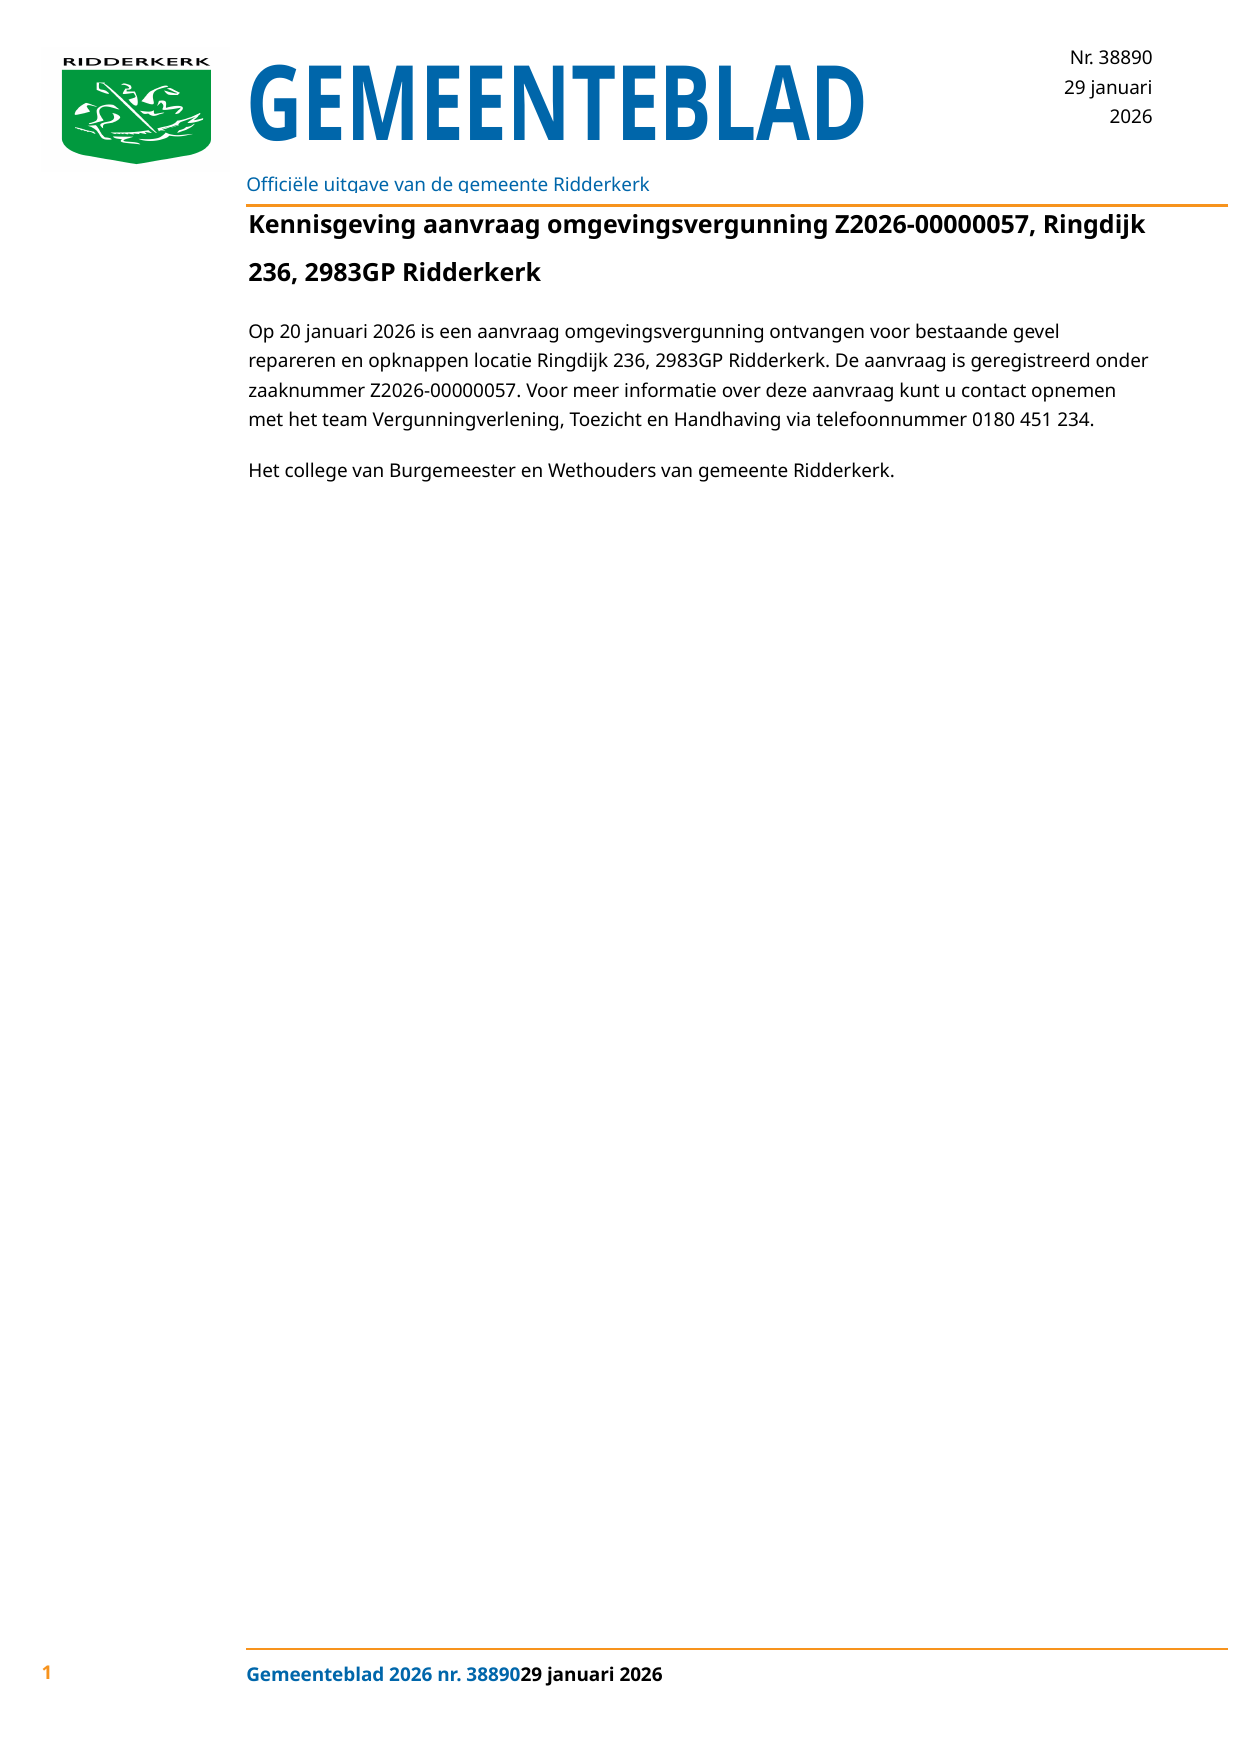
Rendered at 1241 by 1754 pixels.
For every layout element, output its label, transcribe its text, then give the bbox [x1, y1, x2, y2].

text Het college van Burgemeester en Wethouders van gemeente Ridderkerk. [248, 457, 1152, 483]
picture [41, 47, 231, 172]
text Kennisgeving aanvraag omgevingsvergunning Z2026-00000057, Ringdijk 236, 2983GP Ridderkerk [248, 207, 1152, 288]
text Op 20 januari 2026 is een aanvraag omgevingsvergunning ontvangen voor bestaande gevel repareren en opknappen locatie Ringdijk 236, 2983GP Ridderkerk. De aanvraag is geregistreerd onder zaaknummer Z2026-00000057. Voor meer informatie over deze aanvraag kunt u contact opnemen met het team Vergunningverlening, Toezicht en Handhaving via telefoonnummer 0180 451 234. [248, 318, 1152, 432]
